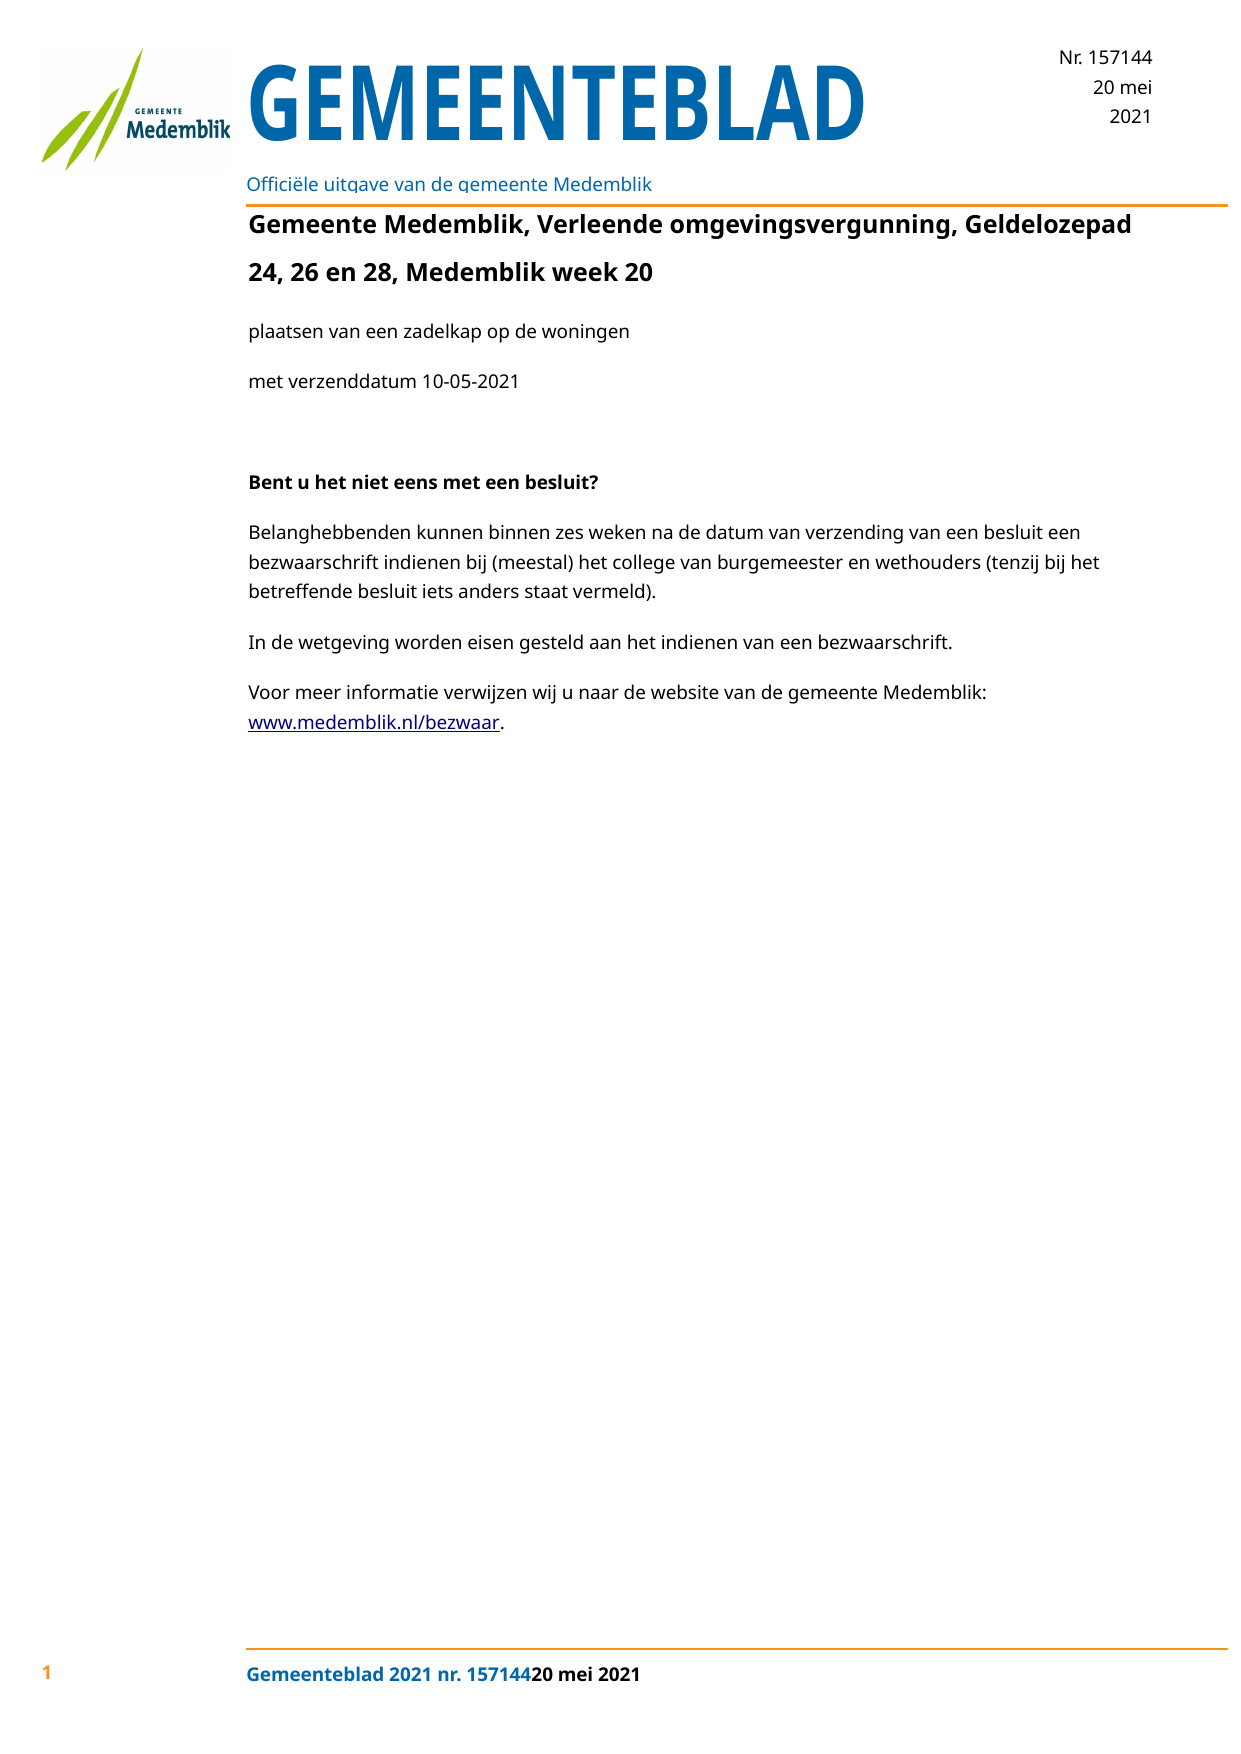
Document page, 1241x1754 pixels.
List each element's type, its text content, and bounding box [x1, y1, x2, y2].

picture [41, 47, 231, 172]
text In de wetgeving worden eisen gesteld aan het indienen van een bezwaarschrift. [248, 629, 1152, 655]
text Bent u het niet eens met een besluit? [248, 469, 1152, 495]
text Voor meer informatie verwijzen wij u naar de website van de gemeente Medemblik: www.medemblik.nl/bezwaar. [248, 679, 1152, 735]
text met verzenddatum 10-05-2021 [248, 368, 1152, 394]
text plaatsen van een zadelkap op de woningen [248, 318, 1152, 344]
text Gemeente Medemblik, Verleende omgevingsvergunning, Geldelozepad 24, 26 en 28, Medemblik week 20 [248, 207, 1152, 288]
text Belanghebbenden kunnen binnen zes weken na de datum van verzending van een besluit een bezwaarschrift indienen bij (meestal) het college van burgemeester en wethouders (tenzij bij het betreffende besluit iets anders staat vermeld). [248, 519, 1152, 604]
